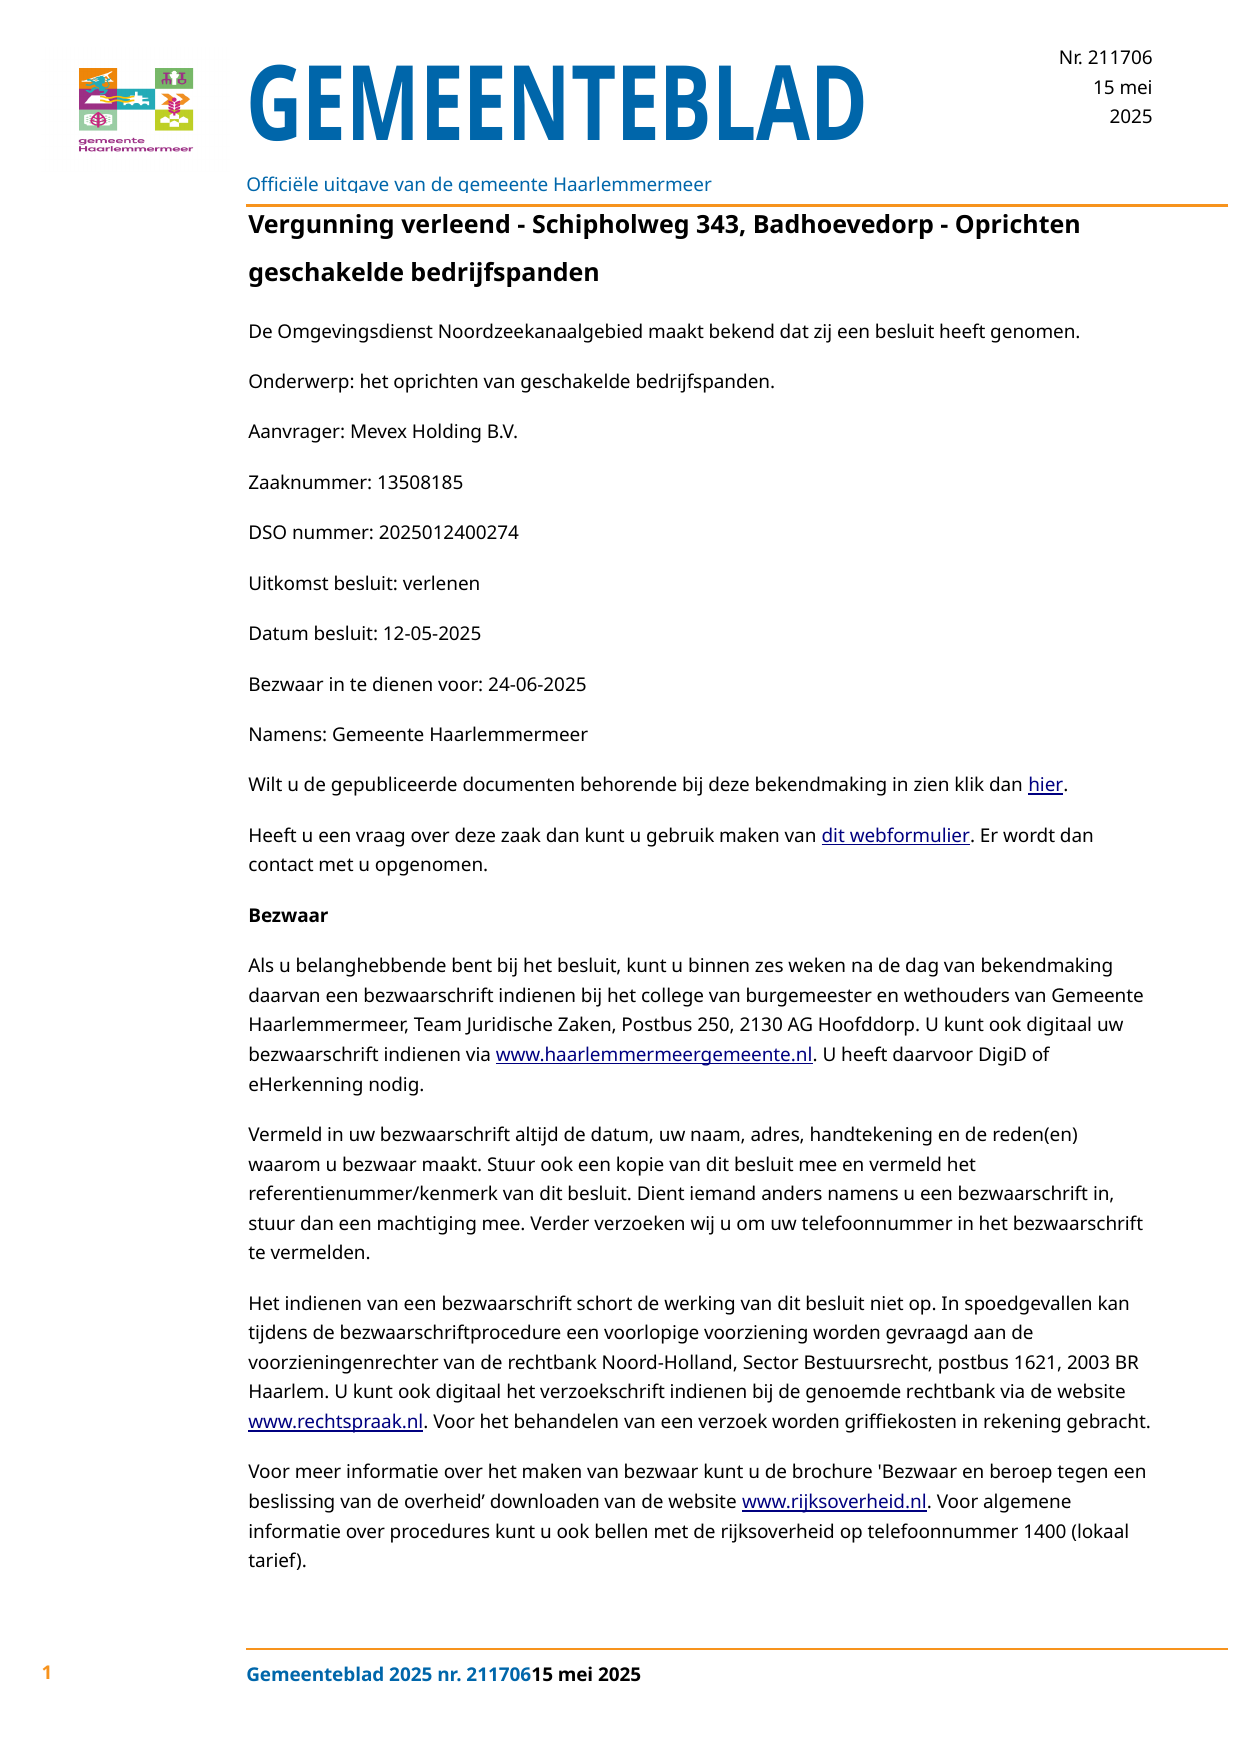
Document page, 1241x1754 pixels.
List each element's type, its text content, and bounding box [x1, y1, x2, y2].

text Bezwaar in te dienen voor: 24-06-2025 [248, 671, 1152, 697]
text Het indienen van een bezwaarschrift schort de werking van dit besluit niet op. In spoedgevallen kan tijdens de bezwaarschriftprocedure een voorlopige voorziening worden gevraagd aan de voorzieningenrechter van de rechtbank Noord-Holland, Sector Bestuursrecht, postbus 1621, 2003 BR Haarlem. U kunt ook digitaal het verzoekschrift indienen bij de genoemde rechtbank via de website www.rechtspraak.nl. Voor het behandelen van een verzoek worden griffiekosten in rekening gebracht. [248, 1290, 1152, 1434]
text Wilt u de gepubliceerde documenten behorende bij deze bekendmaking in zien klik dan hier. [248, 772, 1152, 797]
text Zaaknummer: 13508185 [248, 469, 1152, 495]
text Vergunning verleend - Schipholweg 343, Badhoevedorp - Oprichten geschakelde bedrijfspanden [248, 207, 1152, 288]
text Namens: Gemeente Haarlemmermeer [248, 721, 1152, 747]
text Als u belanghebbende bent bij het besluit, kunt u binnen zes weken na de dag van bekendmaking daarvan een bezwaarschrift indienen bij het college van burgemeester en wethouders van Gemeente Haarlemmermeer, Team Juridische Zaken, Postbus 250, 2130 AG Hoofddorp. U kunt ook digitaal uw bezwaarschrift indienen via www.haarlemmermeergemeente.nl. U heeft daarvoor DigiD of eHerkenning nodig. [248, 952, 1152, 1097]
text Onderwerp: het oprichten van geschakelde bedrijfspanden. [248, 368, 1152, 394]
text DSO nummer: 2025012400274 [248, 519, 1152, 545]
text Voor meer informatie over het maken van bezwaar kunt u de brochure 'Bezwaar en beroep tegen een beslissing van de overheid’ downloaden van de website www.rijksoverheid.nl. Voor algemene informatie over procedures kunt u ook bellen met de rijksoverheid op telefoonnummer 1400 (lokaal tarief). [248, 1459, 1152, 1573]
text Datum besluit: 12-05-2025 [248, 620, 1152, 646]
text Vermeld in uw bezwaarschrift altijd de datum, uw naam, adres, handtekening en de reden(en) waarom u bezwaar maakt. Stuur ook een kopie van dit besluit mee en vermeld het referentienummer/kenmerk van dit besluit. Dient iemand anders namens u een bezwaarschrift in, stuur dan een machtiging mee. Verder verzoeken wij u om uw telefoonnummer in het bezwaarschrift te vermelden. [248, 1121, 1152, 1265]
text Aanvrager: Mevex Holding B.V. [248, 419, 1152, 444]
text Heeft u een vraag over deze zaak dan kunt u gebruik maken van dit webformulier. Er wordt dan contact met u opgenomen. [248, 822, 1152, 877]
text Uitkomst besluit: verlenen [248, 570, 1152, 596]
picture [41, 47, 231, 172]
text De Omgevingsdienst Noordzeekanaalgebied maakt bekend dat zij een besluit heeft genomen. [248, 318, 1152, 344]
text Bezwaar [248, 902, 1152, 928]
